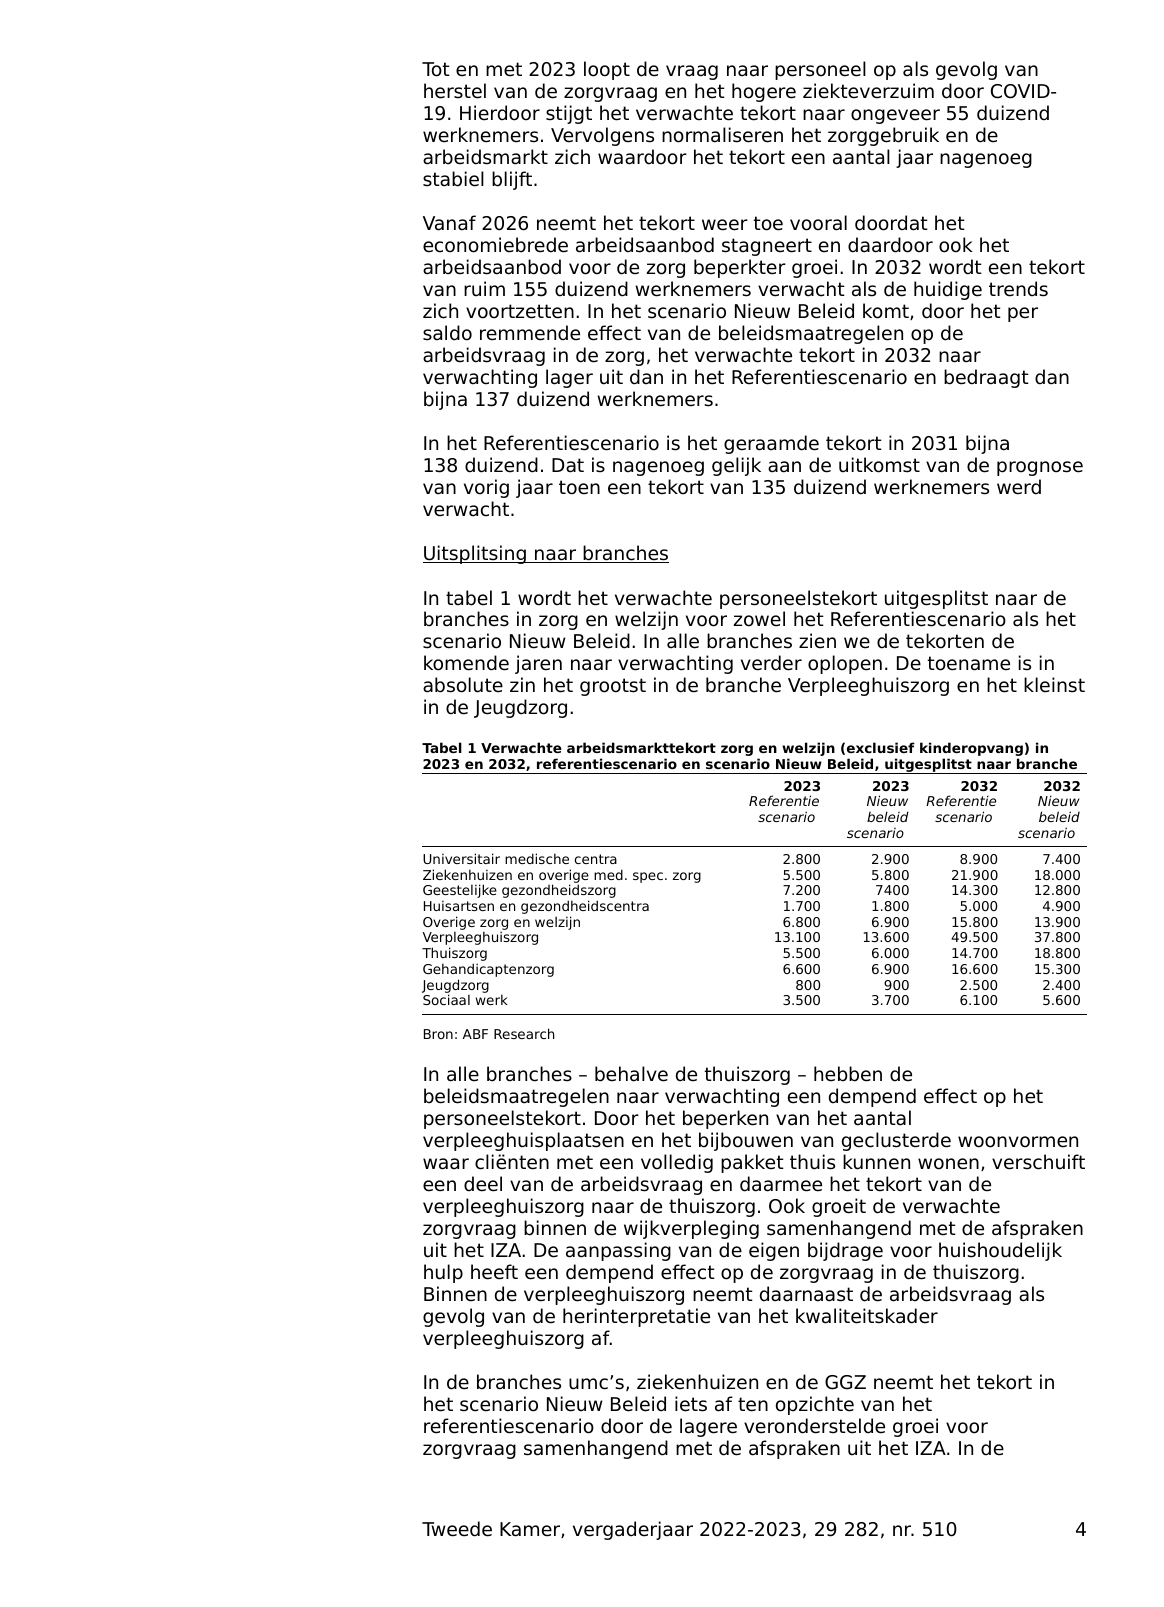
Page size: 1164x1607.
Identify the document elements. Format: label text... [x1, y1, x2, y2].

table_cell 12.800 [1004, 883, 1087, 899]
table_cell 1.800 [827, 899, 915, 914]
table_cell Overige zorg en welzijn [422, 915, 738, 930]
table_cell 5.600 [1004, 993, 1087, 1014]
table_cell 2.400 [1004, 978, 1087, 993]
table_cell 900 [827, 978, 915, 993]
table_cell 4.900 [1004, 899, 1087, 914]
table_cell 13.600 [827, 930, 915, 946]
table_cell Sociaal werk [422, 993, 738, 1014]
table_cell 6.100 [915, 993, 1004, 1014]
table_cell 800 [738, 978, 827, 993]
subtitle Uitsplitsing naar branches [422, 543, 1087, 565]
table_cell 13.100 [738, 930, 827, 946]
table_cell Ziekenhuizen en overige med. spec. zorg [422, 868, 738, 883]
table_cell Gehandicaptenzorg [422, 962, 738, 977]
text In het Referentiescenario is het geraamde tekort in 2031 bijna 138 duizend. Dat is nagenoeg gelijk aan de uitkomst van de prognose van vorig jaar toen een tekort van 135 duizend werknemers werd verwacht. [422, 433, 1087, 521]
table_cell 5.800 [827, 868, 915, 883]
table_cell 3.700 [827, 993, 915, 1014]
table_cell 7400 [827, 883, 915, 899]
table_cell Verpleeghuiszorg [422, 930, 738, 946]
table_cell 13.900 [1004, 915, 1087, 930]
table_cell 7.400 [1004, 847, 1087, 867]
table_cell 1.700 [738, 899, 827, 914]
table_cell 2023 Referentie scenario [738, 774, 827, 846]
table_cell 15.300 [1004, 962, 1087, 977]
table_cell 5.500 [738, 946, 827, 962]
table_cell 15.800 [915, 915, 1004, 930]
table_cell Jeugdzorg [422, 978, 738, 993]
table_cell 6.900 [827, 962, 915, 977]
table_cell 6.900 [827, 915, 915, 930]
table_cell 2.900 [827, 847, 915, 867]
table_cell Bron: ABF Research [422, 1015, 1087, 1042]
table_cell Geestelijke gezondheidszorg [422, 883, 738, 899]
table_cell 5.000 [915, 899, 1004, 914]
table_cell 2032 Referentie scenario [915, 774, 1004, 846]
table_cell 6.600 [738, 962, 827, 977]
text Vanaf 2026 neemt het tekort weer toe vooral doordat het economiebrede arbeidsaanbod stagneert en daardoor ook het arbeidsaanbod voor de zorg beperkter groei. In 2032 wordt een tekort van ruim 155 duizend werknemers verwacht als de huidige trends zich voortzetten. In het scenario Nieuw Beleid komt, door het per saldo remmende effect van de beleidsmaatregelen op de arbeidsvraag in de zorg, het verwachte tekort in 2032 naar verwachting lager uit dan in het Referentiescenario en bedraagt dan bijna 137 duizend werknemers. [422, 213, 1087, 411]
table_cell [422, 774, 738, 846]
text In alle branches – behalve de thuiszorg – hebben de beleidsmaatregelen naar verwachting een dempend effect op het personeelstekort. Door het beperken van het aantal verpleeghuisplaatsen en het bijbouwen van geclusterde woonvormen waar cliënten met een volledig pakket thuis kunnen wonen, verschuift een deel van de arbeidsvraag en daarmee het tekort van de verpleeghuiszorg naar de thuiszorg. Ook groeit de verwachte zorgvraag binnen de wijkverpleging samenhangend met de afspraken uit het IZA. De aanpassing van de eigen bijdrage voor huishoudelijk hulp heeft een dempend effect op de zorgvraag in de thuiszorg. Binnen de verpleeghuiszorg neemt daarnaast de arbeidsvraag als gevolg van de herinterpretatie van het kwaliteitskader verpleeghuiszorg af. [422, 1064, 1087, 1350]
table_cell Huisartsen en gezondheidscentra [422, 899, 738, 914]
table_cell 6.000 [827, 946, 915, 962]
table_cell 16.600 [915, 962, 1004, 977]
table_cell 21.900 [915, 868, 1004, 883]
table_cell 2.500 [915, 978, 1004, 993]
table_cell 37.800 [1004, 930, 1087, 946]
table_cell 2032 Nieuw beleid scenario [1004, 774, 1087, 846]
table_header Tabel 1 Verwachte arbeidsmarkttekort zorg en welzijn (exclusief kinderopvang) in 2023 en 2032, referentiescenario en scenario Nieuw Beleid, uitgesplitst naar branche [422, 741, 1087, 773]
text Tot en met 2023 loopt de vraag naar personeel op als gevolg van herstel van de zorgvraag en het hogere ziekteverzuim door COVID-19. Hierdoor stijgt het verwachte tekort naar ongeveer 55 duizend werknemers. Vervolgens normaliseren het zorggebruik en de arbeidsmarkt zich waardoor het tekort een aantal jaar nagenoeg stabiel blijft. [422, 59, 1087, 191]
table_cell 14.300 [915, 883, 1004, 899]
table_cell 5.500 [738, 868, 827, 883]
text In de branches umc’s, ziekenhuizen en de GGZ neemt het tekort in het scenario Nieuw Beleid iets af ten opzichte van het referentiescenario door de lagere veronderstelde groei voor zorgvraag samenhangend met de afspraken uit het IZA. In de [422, 1372, 1087, 1460]
table_cell 18.000 [1004, 868, 1087, 883]
table_cell 7.200 [738, 883, 827, 899]
table_cell 3.500 [738, 993, 827, 1014]
table_cell 49.500 [915, 930, 1004, 946]
table_cell 2.800 [738, 847, 827, 867]
table_cell 6.800 [738, 915, 827, 930]
table_cell 8.900 [915, 847, 1004, 867]
table_cell 18.800 [1004, 946, 1087, 962]
table_cell Thuiszorg [422, 946, 738, 962]
text In tabel 1 wordt het verwachte personeelstekort uitgesplitst naar de branches in zorg en welzijn voor zowel het Referentiescenario als het scenario Nieuw Beleid. In alle branches zien we de tekorten de komende jaren naar verwachting verder oplopen. De toename is in absolute zin het grootst in de branche Verpleeghuiszorg en het kleinst in de Jeugdzorg. [422, 587, 1087, 719]
table_cell 14.700 [915, 946, 1004, 962]
table_cell Universitair medische centra [422, 847, 738, 867]
table_cell 2023 Nieuw beleid scenario [827, 774, 915, 846]
